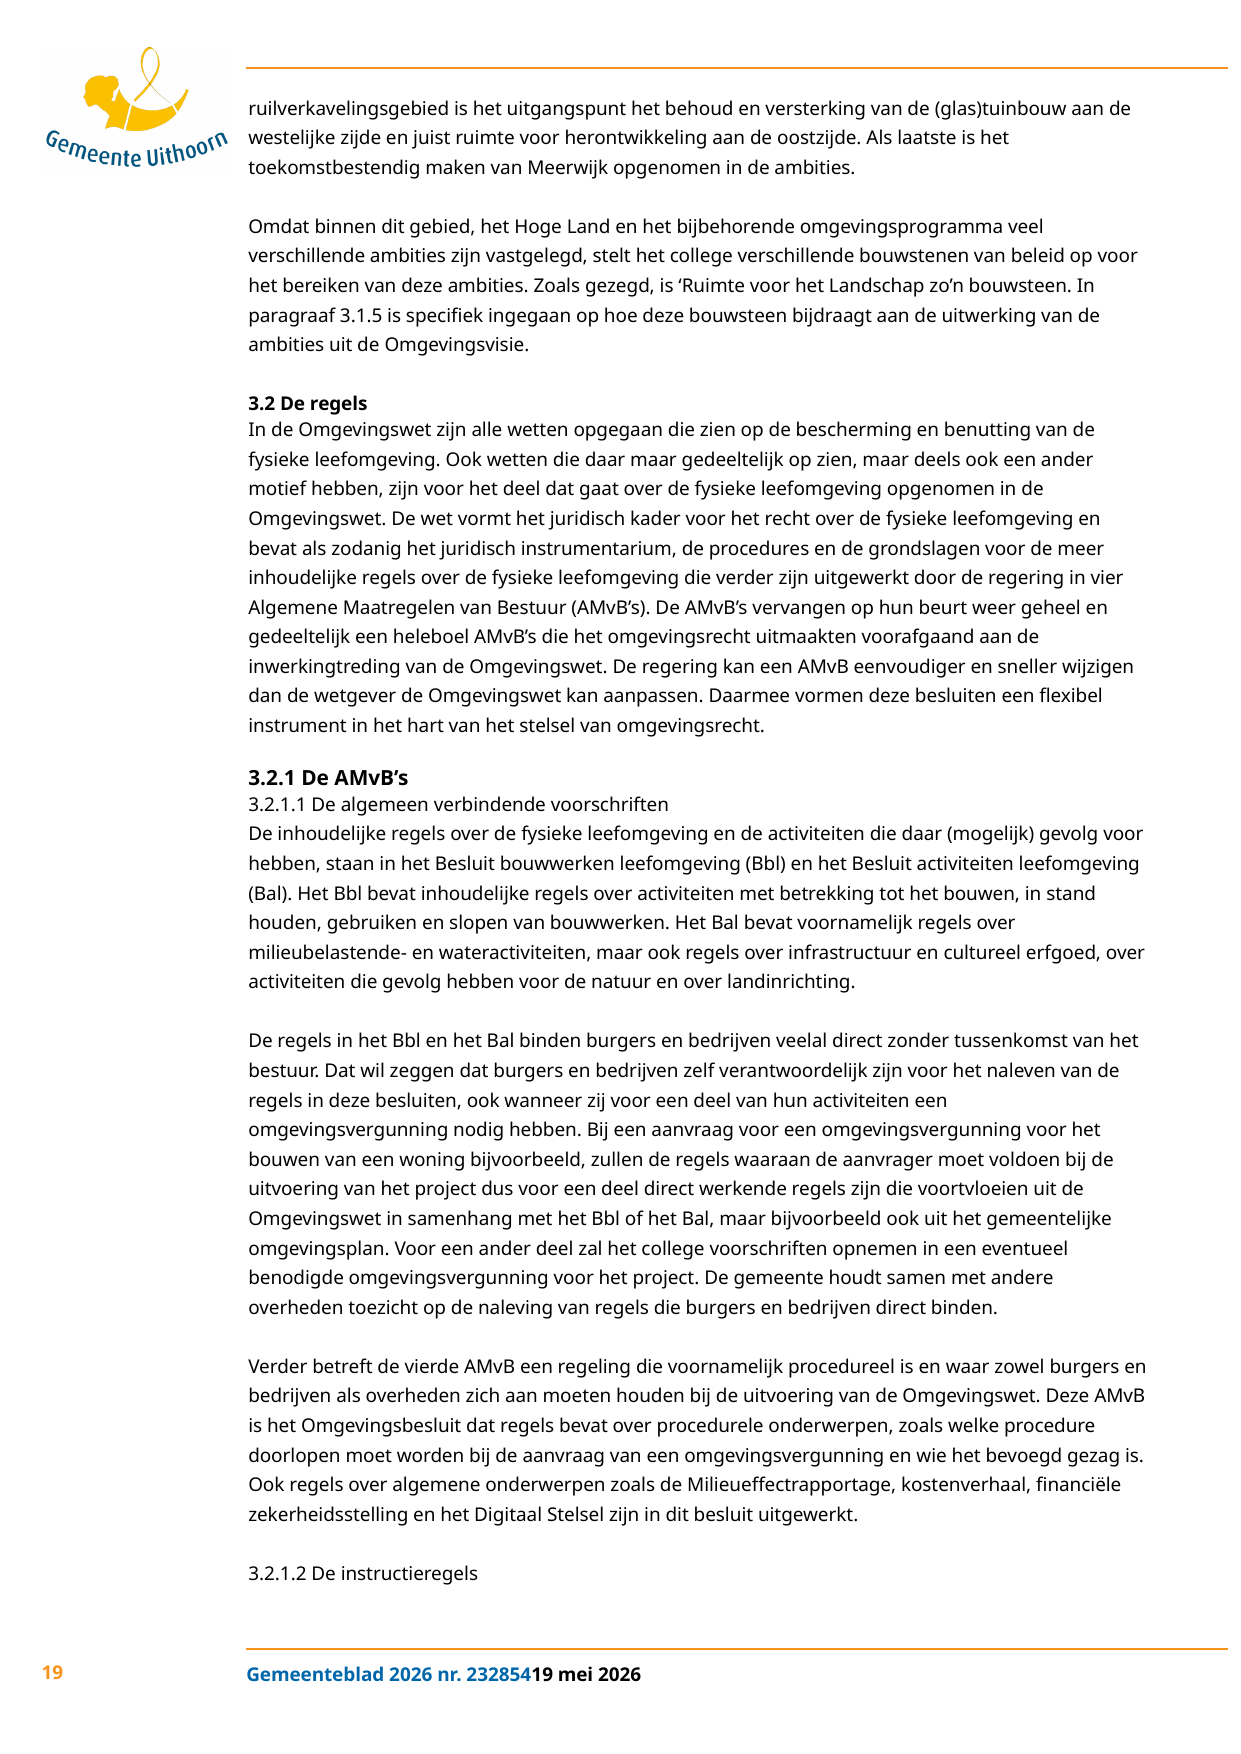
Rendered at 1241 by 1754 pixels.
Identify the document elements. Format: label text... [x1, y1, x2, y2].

text ruilverkavelingsgebied is het uitgangspunt het behoud en versterking van de (glas)tuinbouw aan de westelijke zijde en juist ruimte voor herontwikkeling aan de oostzijde. Als laatste is het toekomstbestendig maken van Meerwijk opgenomen in de ambities. [248, 95, 1152, 180]
text Verder betreft de vierde AMvB een regeling die voornamelijk procedureel is en waar zowel burgers en bedrijven als overheden zich aan moeten houden bij de uitvoering van de Omgevingswet. Deze AMvB is het Omgevingsbesluit dat regels bevat over procedurele onderwerpen, zoals welke procedure doorlopen moet worden bij de aanvraag van een omgevingsvergunning en wie het bevoegd gezag is. Ook regels over algemene onderwerpen zoals de Milieueffectrapportage, kostenverhaal, financiële zekerheidsstelling en het Digitaal Stelsel zijn in dit besluit uitgewerkt. [248, 1353, 1152, 1527]
text De regels in het Bbl en het Bal binden burgers en bedrijven veelal direct zonder tussenkomst van het bestuur. Dat wil zeggen dat burgers en bedrijven zelf verantwoordelijk zijn voor het naleven van de regels in deze besluiten, ook wanneer zij voor een deel van hun activiteiten een omgevingsvergunning nodig hebben. Bij een aanvraag voor een omgevingsvergunning voor het bouwen van een woning bijvoorbeeld, zullen de regels waaraan de aanvrager moet voldoen bij de uitvoering van het project dus voor een deel direct werkende regels zijn die voortvloeien uit de Omgevingswet in samenhang met het Bbl of het Bal, maar bijvoorbeeld ook uit het gemeentelijke omgevingsplan. Voor een ander deel zal het college voorschriften opnemen in een eventueel benodigde omgevingsvergunning voor het project. De gemeente houdt samen met andere overheden toezicht op de naleving van regels die burgers en bedrijven direct binden. [248, 1028, 1152, 1320]
picture [41, 47, 231, 172]
text 3.2.1 De AMvB’s [248, 763, 1152, 791]
text 3.2 De regels [248, 391, 1152, 416]
text 3.2.1.2 De instructieregels [248, 1560, 1152, 1586]
text Omdat binnen dit gebied, het Hoge Land en het bijbehorende omgevingsprogramma veel verschillende ambities zijn vastgelegd, stelt het college verschillende bouwstenen van beleid op voor het bereiken van deze ambities. Zoals gezegd, is ‘Ruimte voor het Landschap zo’n bouwsteen. In paragraaf 3.1.5 is specifiek ingegaan op hoe deze bouwsteen bijdraagt aan de uitwerking van de ambities uit de Omgevingsvisie. [248, 213, 1152, 357]
text 3.2.1.1 De algemeen verbindende voorschriften [248, 791, 1152, 817]
text De inhoudelijke regels over de fysieke leefomgeving en de activiteiten die daar (mogelijk) gevolg voor hebben, staan in het Besluit bouwwerken leefomgeving (Bbl) en het Besluit activiteiten leefomgeving (Bal). Het Bbl bevat inhoudelijke regels over activiteiten met betrekking tot het bouwen, in stand houden, gebruiken en slopen van bouwwerken. Het Bal bevat voornamelijk regels over milieubelastende- en wateractiviteiten, maar ook regels over infrastructuur en cultureel erfgoed, over activiteiten die gevolg hebben voor de natuur en over landinrichting. [248, 821, 1152, 994]
text In de Omgevingswet zijn alle wetten opgegaan die zien op de bescherming en benutting van de fysieke leefomgeving. Ook wetten die daar maar gedeeltelijk op zien, maar deels ook een ander motief hebben, zijn voor het deel dat gaat over de fysieke leefomgeving opgenomen in de Omgevingswet. De wet vormt het juridisch kader voor het recht over de fysieke leefomgeving en bevat als zodanig het juridisch instrumentarium, de procedures en de grondslagen voor de meer inhoudelijke regels over de fysieke leefomgeving die verder zijn uitgewerkt door de regering in vier Algemene Maatregelen van Bestuur (AMvB’s). De AMvB’s vervangen op hun beurt weer geheel en gedeeltelijk een heleboel AMvB’s die het omgevingsrecht uitmaakten voorafgaand aan de inwerkingtreding van de Omgevingswet. De regering kan een AMvB eenvoudiger en sneller wijzigen dan de wetgever de Omgevingswet kan aanpassen. Daarmee vormen deze besluiten een flexibel instrument in het hart van het stelsel van omgevingsrecht. [248, 416, 1152, 738]
